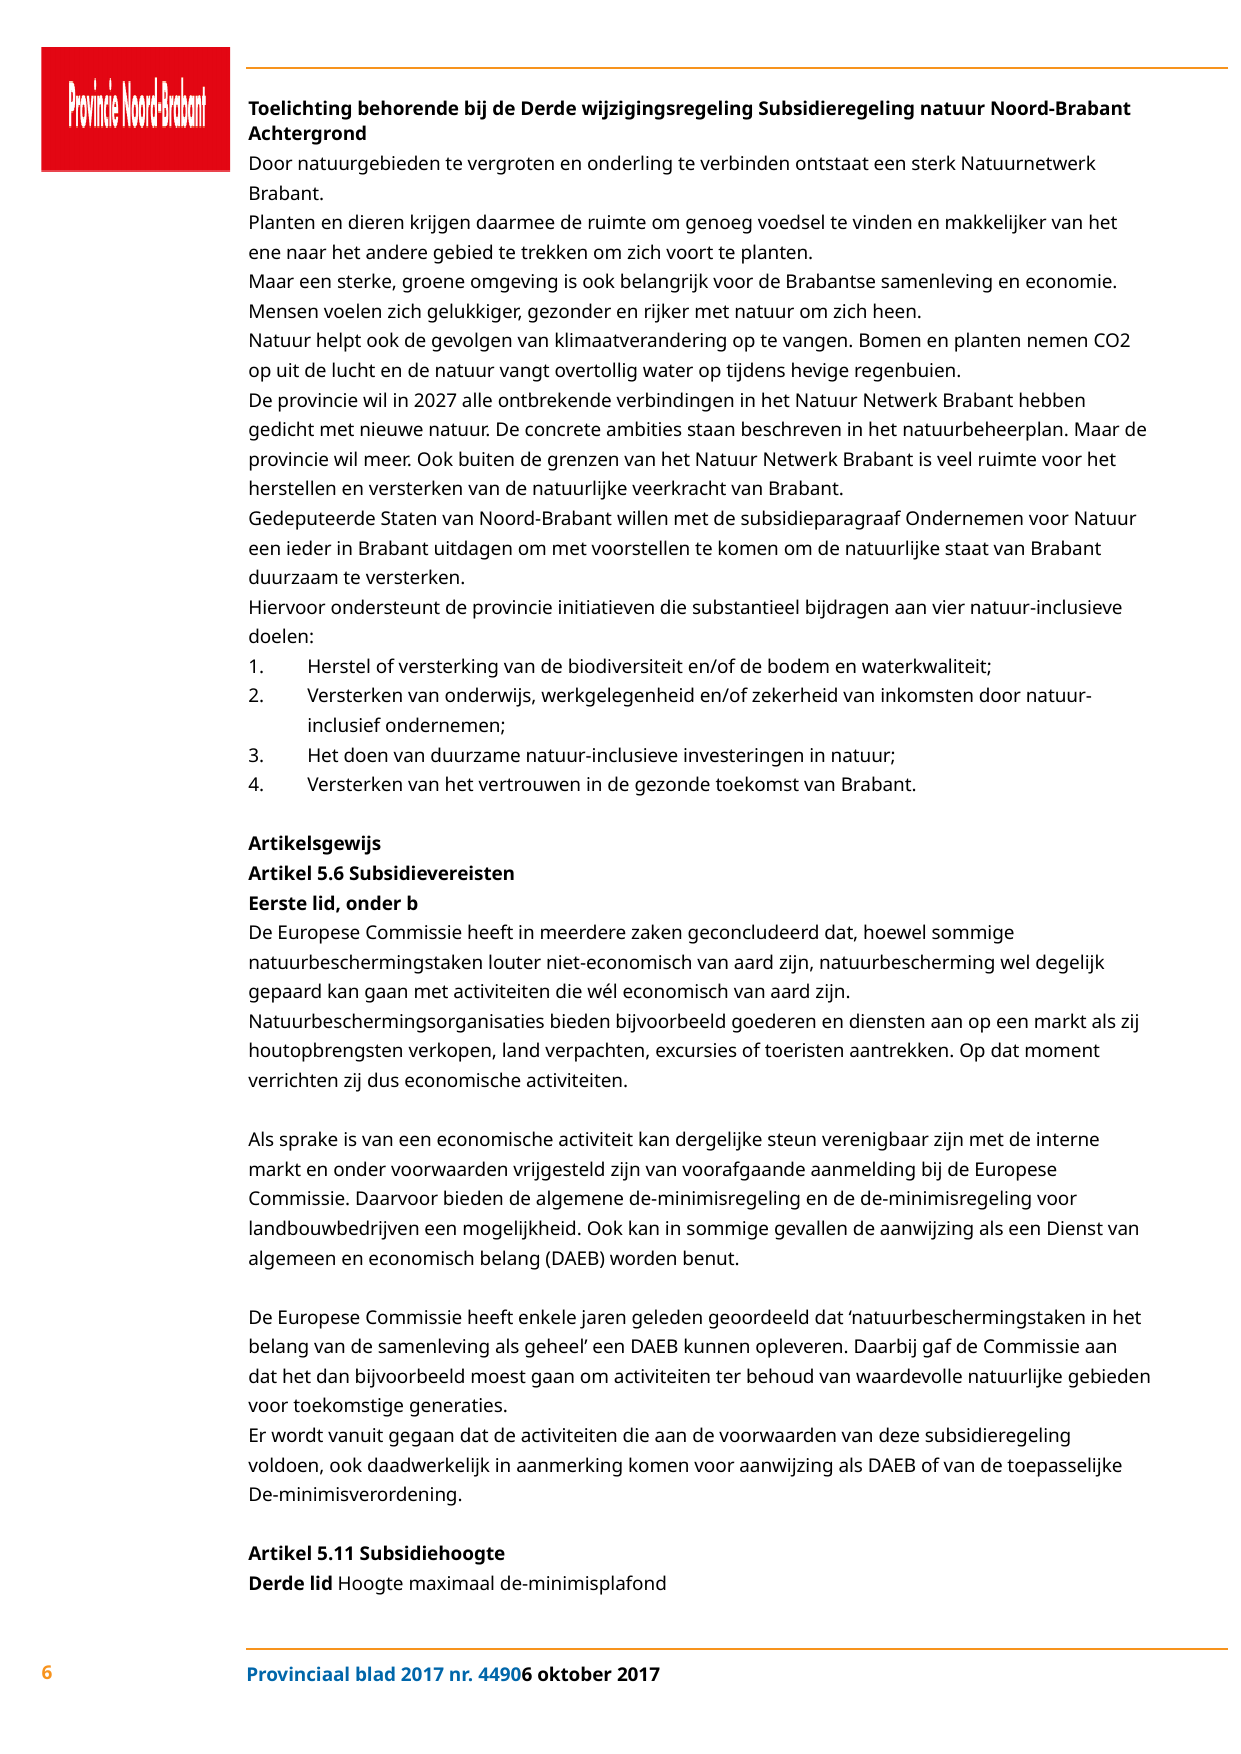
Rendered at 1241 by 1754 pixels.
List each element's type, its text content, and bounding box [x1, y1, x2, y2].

text Achtergrond [248, 121, 1152, 146]
text Hiervoor ondersteunt de provincie initiatieven die substantieel bijdragen aan vier natuur-inclusieve doelen: [248, 594, 1152, 649]
text Maar een sterke, groene omgeving is ook belangrijk voor de Brabantse samenleving en economie. Mensen voelen zich gelukkiger, gezonder en rijker met natuur om zich heen. [248, 268, 1152, 324]
text Natuur helpt ook de gevolgen van klimaatverandering op te vangen. Bomen en planten nemen CO2 op uit de lucht en de natuur vangt overtollig water op tijdens hevige regenbuien. [248, 328, 1152, 383]
text Toelichting behorende bij de Derde wijzigingsregeling Subsidieregeling natuur Noord-Brabant [248, 95, 1152, 121]
picture [41, 47, 231, 172]
text Eerste lid, onder b [248, 890, 1152, 916]
text Artikel 5.6 Subsidievereisten [248, 860, 1152, 886]
text Gedeputeerde Staten van Noord-Brabant willen met de subsidieparagraaf Ondernemen voor Natuur een ieder in Brabant uitdagen om met voorstellen te komen om de natuurlijke staat van Brabant duurzaam te versterken. [248, 505, 1152, 590]
text De Europese Commissie heeft in meerdere zaken geconcludeerd dat, hoewel sommige natuurbeschermingstaken louter niet-economisch van aard zijn, natuurbescherming wel degelijk gepaard kan gaan met activiteiten die wél economisch van aard zijn. Natuurbeschermingsorganisaties bieden bijvoorbeeld goederen en diensten aan op een markt als zij houtopbrengsten verkopen, land verpachten, excursies of toeristen aantrekken. Op dat moment verrichten zij dus economische activiteiten. [248, 919, 1152, 1093]
text Er wordt vanuit gegaan dat de activiteiten die aan de voorwaarden van deze subsidieregeling voldoen, ook daadwerkelijk in aanmerking komen voor aanwijzing als DAEB of van de toepasselijke De-minimisverordening. [248, 1422, 1152, 1507]
list Versterken van het vertrouwen in de gezonde toekomst van Brabant. [248, 771, 1152, 797]
text Derde lid Hoogte maximaal de-minimisplafond [248, 1570, 1152, 1596]
list Het doen van duurzame natuur-inclusieve investeringen in natuur; [248, 742, 1152, 768]
text Artikel 5.11 Subsidiehoogte [248, 1541, 1152, 1566]
text Artikelsgewijs [248, 831, 1152, 856]
list Herstel of versterking van de biodiversiteit en/of de bodem en waterkwaliteit; [248, 653, 1152, 679]
text De provincie wil in 2027 alle ontbrekende verbindingen in het Natuur Netwerk Brabant hebben gedicht met nieuwe natuur. De concrete ambities staan beschreven in het natuurbeheerplan. Maar de provincie wil meer. Ook buiten de grenzen van het Natuur Netwerk Brabant is veel ruimte voor het herstellen en versterken van de natuurlijke veerkracht van Brabant. [248, 387, 1152, 501]
text Als sprake is van een economische activiteit kan dergelijke steun verenigbaar zijn met de interne markt en onder voorwaarden vrijgesteld zijn van voorafgaande aanmelding bij de Europese Commissie. Daarvoor bieden de algemene de-minimisregeling en de de-minimisregeling voor landbouwbedrijven een mogelijkheid. Ook kan in sommige gevallen de aanwijzing als een Dienst van algemeen en economisch belang (DAEB) worden benut. [248, 1126, 1152, 1271]
list Versterken van onderwijs, werkgelegenheid en/of zekerheid van inkomsten door natuur-inclusief ondernemen; [248, 683, 1152, 738]
text De Europese Commissie heeft enkele jaren geleden geoordeeld dat ‘natuurbeschermingstaken in het belang van de samenleving als geheel’ een DAEB kunnen opleveren. Daarbij gaf de Commissie aan dat het dan bijvoorbeeld moest gaan om activiteiten ter behoud van waardevolle natuurlijke gebieden voor toekomstige generaties. [248, 1304, 1152, 1418]
text Planten en dieren krijgen daarmee de ruimte om genoeg voedsel te vinden en makkelijker van het ene naar het andere gebied te trekken om zich voort te planten. [248, 209, 1152, 265]
text Door natuurgebieden te vergroten en onderling te verbinden ontstaat een sterk Natuurnetwerk Brabant. [248, 150, 1152, 206]
